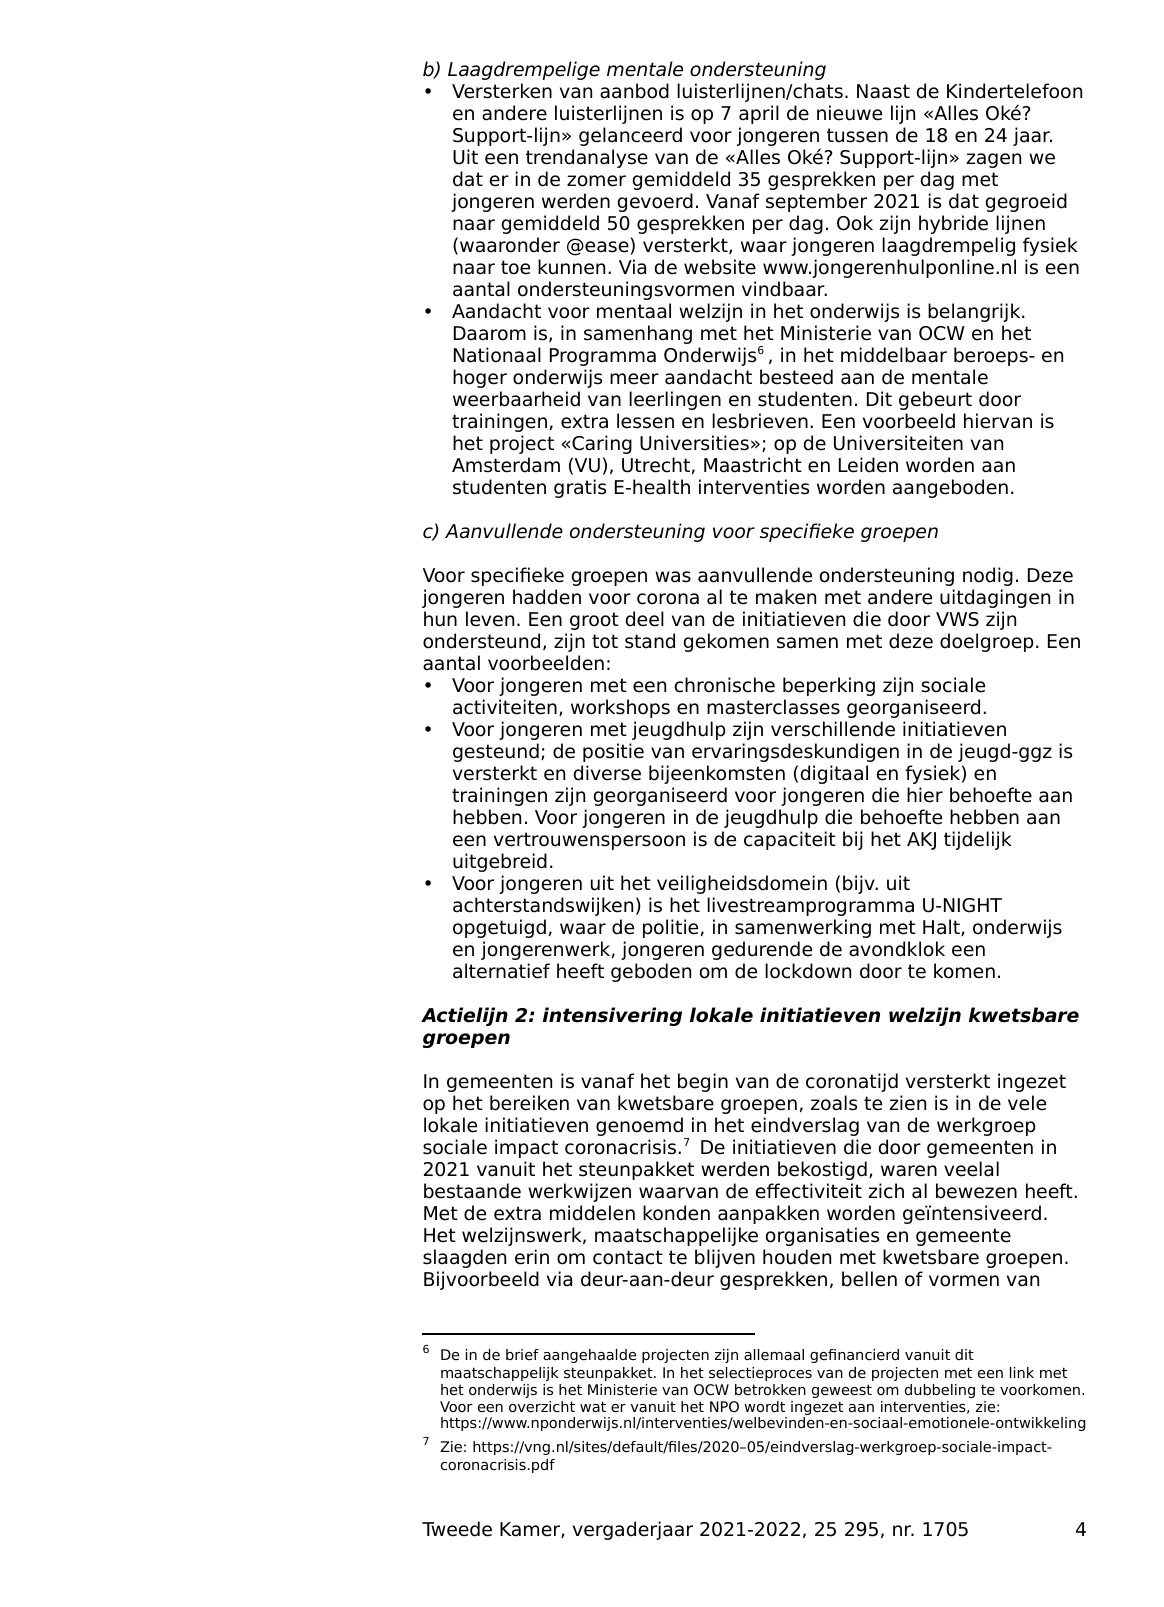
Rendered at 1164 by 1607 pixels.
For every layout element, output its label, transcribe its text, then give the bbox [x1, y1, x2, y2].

text Voor specifieke groepen was aanvullende ondersteuning nodig. Deze jongeren hadden voor corona al te maken met andere uitdagingen in hun leven. Een groot deel van de initiatieven die door VWS zijn ondersteund, zijn tot stand gekomen samen met deze doelgroep. Een aantal voorbeelden: [422, 565, 1087, 675]
text Zie: https://vng.nl/sites/default/files/2020–05/eindverslag-werkgroep-sociale-impact-coronacrisis.pdf [422, 1435, 1087, 1474]
subtitle Actielijn 2: intensivering lokale initiatieven welzijn kwetsbare groepen [422, 1005, 1087, 1049]
text • Voor jongeren met een chronische beperking zijn sociale activiteiten, workshops en masterclasses georganiseerd. [422, 675, 1087, 719]
text • Versterken van aanbod luisterlijnen/chats. Naast de Kindertelefoon en andere luisterlijnen is op 7 april de nieuwe lijn «Alles Oké? Support-lijn» gelanceerd voor jongeren tussen de 18 en 24 jaar. Uit een trendanalyse van de «Alles Oké? Support-lijn» zagen we dat er in de zomer gemiddeld 35 gesprekken per dag met jongeren werden gevoerd. Vanaf september 2021 is dat gegroeid naar gemiddeld 50 gesprekken per dag. Ook zijn hybride lijnen (waaronder @ease) versterkt, waar jongeren laagdrempelig fysiek naar toe kunnen. Via de website www.jongerenhulponline.nl is een aantal ondersteuningsvormen vindbaar. [422, 81, 1087, 301]
subtitle c) Aanvullende ondersteuning voor specifieke groepen [422, 521, 1087, 543]
text In gemeenten is vanaf het begin van de coronatijd versterkt ingezet op het bereiken van kwetsbare groepen, zoals te zien is in de vele lokale initiatieven genoemd in het eindverslag van de werkgroep sociale impact coronacrisis. De initiatieven die door gemeenten in 2021 vanuit het steunpakket werden bekostigd, waren veelal bestaande werkwijzen waarvan de effectiviteit zich al bewezen heeft. Met de extra middelen konden aanpakken worden geïntensiveerd. Het welzijnswerk, maatschappelijke organisaties en gemeente slaagden erin om contact te blijven houden met kwetsbare groepen. Bijvoorbeeld via deur-aan-deur gesprekken, bellen of vormen van [422, 1071, 1087, 1291]
text • Aandacht voor mentaal welzijn in het onderwijs is belangrijk. Daarom is, in samenhang met het Ministerie van OCW en het Nationaal Programma Onderwijs, in het middelbaar beroeps- en hoger onderwijs meer aandacht besteed aan de mentale weerbaarheid van leerlingen en studenten. Dit gebeurt door trainingen, extra lessen en lesbrieven. Een voorbeeld hiervan is het project «Caring Universities»; op de Universiteiten van Amsterdam (VU), Utrecht, Maastricht en Leiden worden aan studenten gratis E-health interventies worden aangeboden. [422, 301, 1087, 499]
text • Voor jongeren met jeugdhulp zijn verschillende initiatieven gesteund; de positie van ervaringsdeskundigen in de jeugd-ggz is versterkt en diverse bijeenkomsten (digitaal en fysiek) en trainingen zijn georganiseerd voor jongeren die hier behoefte aan hebben. Voor jongeren in de jeugdhulp die behoefte hebben aan een vertrouwenspersoon is de capaciteit bij het AKJ tijdelijk uitgebreid. [422, 719, 1087, 873]
text De in de brief aangehaalde projecten zijn allemaal gefinancierd vanuit dit maatschappelijk steunpakket. In het selectieproces van de projecten met een link met het onderwijs is het Ministerie van OCW betrokken geweest om dubbeling te voorkomen. Voor een overzicht wat er vanuit het NPO wordt ingezet aan interventies, zie: https://www.nponderwijs.nl/interventies/welbevinden-en-sociaal-emotionele-ontwikkeling [422, 1343, 1087, 1432]
subtitle b) Laagdrempelige mentale ondersteuning [422, 59, 1087, 81]
text • Voor jongeren uit het veiligheidsdomein (bijv. uit achterstandswijken) is het livestreamprogramma U-NIGHT opgetuigd, waar de politie, in samenwerking met Halt, onderwijs en jongerenwerk, jongeren gedurende de avondklok een alternatief heeft geboden om de lockdown door te komen. [422, 873, 1087, 983]
